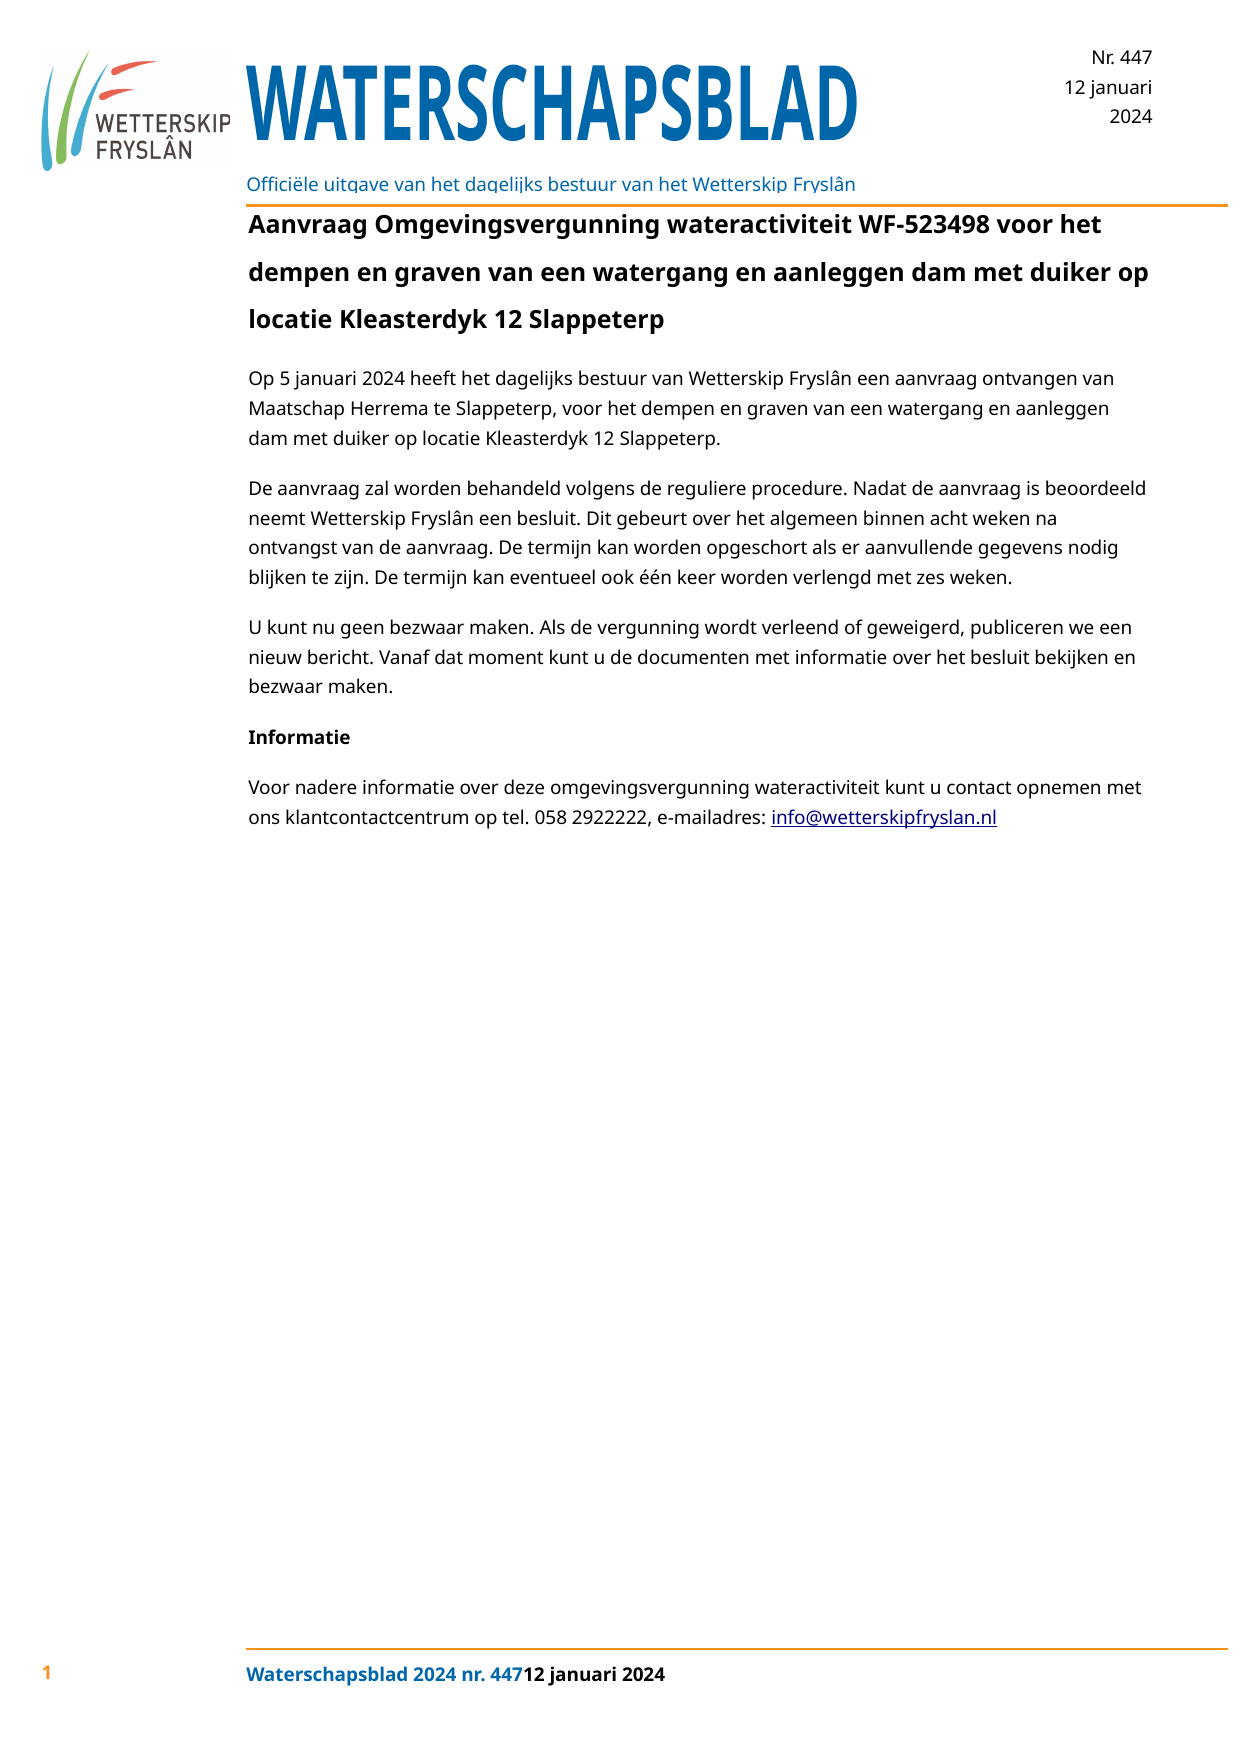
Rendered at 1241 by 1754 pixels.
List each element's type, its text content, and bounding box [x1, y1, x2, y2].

picture [41, 47, 231, 172]
text Voor nadere informatie over deze omgevingsvergunning wateractiviteit kunt u contact opnemen met ons klantcontactcentrum op tel. 058 2922222, e-mailadres: info@wetterskipfryslan.nl [248, 774, 1152, 829]
text Aanvraag Omgevingsvergunning wateractiviteit WF-523498 voor het dempen en graven van een watergang en aanleggen dam met duiker op locatie Kleasterdyk 12 Slappeterp [248, 207, 1152, 336]
text De aanvraag zal worden behandeld volgens de reguliere procedure. Nadat de aanvraag is beoordeeld neemt Wetterskip Fryslân een besluit. Dit gebeurt over het algemeen binnen acht weken na ontvangst van de aanvraag. De termijn kan worden opgeschort als er aanvullende gegevens nodig blijken te zijn. De termijn kan eventueel ook één keer worden verlengd met zes weken. [248, 475, 1152, 589]
text Informatie [248, 724, 1152, 749]
text U kunt nu geen bezwaar maken. Als de vergunning wordt verleend of geweigerd, publiceren we een nieuw bericht. Vanaf dat moment kunt u de documenten met informatie over het besluit bekijken en bezwaar maken. [248, 614, 1152, 699]
text Op 5 januari 2024 heeft het dagelijks bestuur van Wetterskip Fryslân een aanvraag ontvangen van Maatschap Herrema te Slappeterp, voor het dempen en graven van een watergang en aanleggen dam met duiker op locatie Kleasterdyk 12 Slappeterp. [248, 366, 1152, 450]
